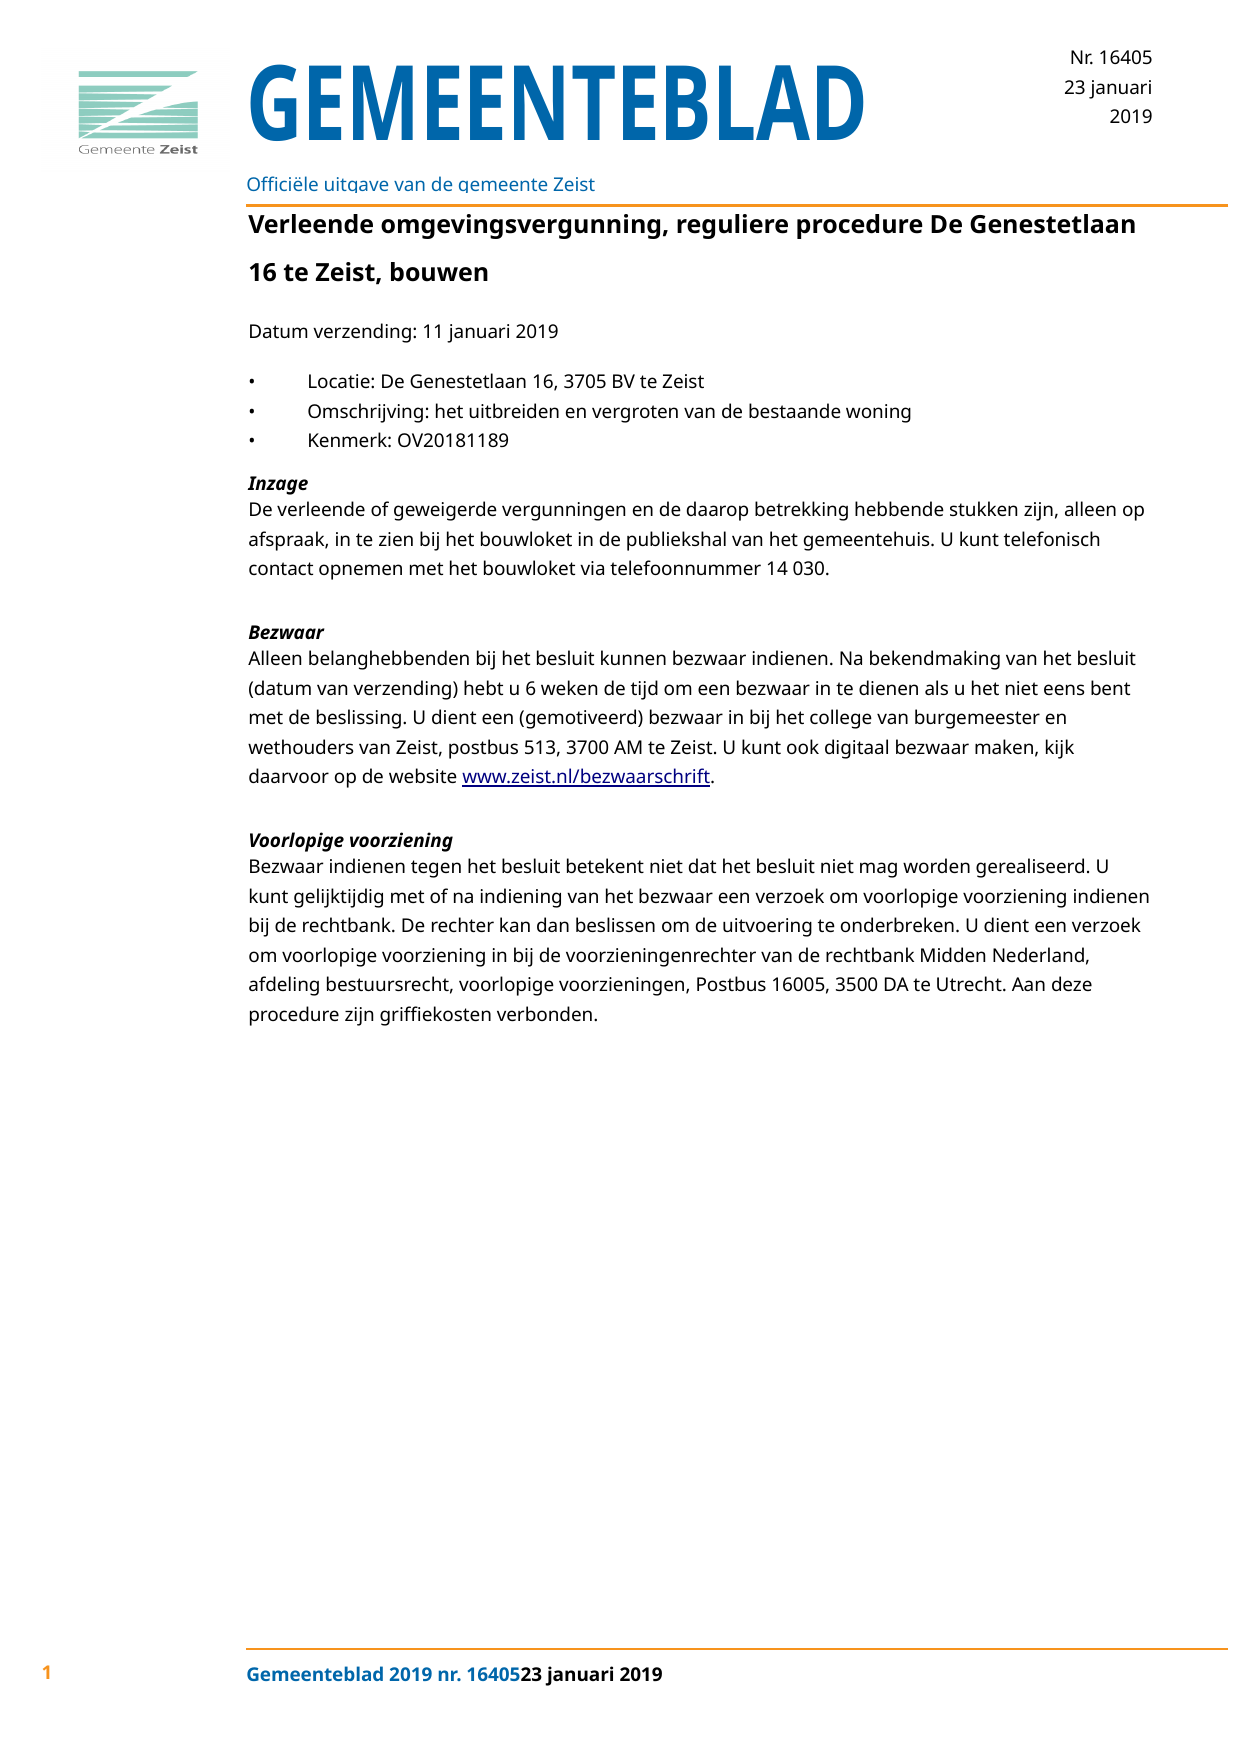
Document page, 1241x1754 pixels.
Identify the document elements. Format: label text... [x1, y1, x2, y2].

list Locatie: De Genestetlaan 16, 3705 BV te Zeist [248, 368, 1152, 394]
text Verleende omgevingsvergunning, reguliere procedure De Genestetlaan 16 te Zeist, bouwen [248, 207, 1152, 288]
list Kenmerk: OV20181189 [248, 427, 1152, 453]
list Omschrijving: het uitbreiden en vergroten van de bestaande woning [248, 398, 1152, 424]
text Bezwaar [248, 619, 1152, 645]
text Inzage [248, 471, 1152, 496]
text Alleen belanghebbenden bij het besluit kunnen bezwaar indienen. Na bekendmaking van het besluit (datum van verzending) hebt u 6 weken de tijd om een bezwaar in te dienen als u het niet eens bent met de beslissing. U dient een (gemotiveerd) bezwaar in bij het college van burgemeester en wethouders van Zeist, postbus 513, 3700 AM te Zeist. U kunt ook digitaal bezwaar maken, kijk daarvoor op de website www.zeist.nl/bezwaarschrift. [248, 645, 1152, 789]
text Voorlopige voorziening [248, 827, 1152, 853]
picture [41, 47, 231, 172]
text Bezwaar indienen tegen het besluit betekent niet dat het besluit niet mag worden gerealiseerd. U kunt gelijktijdig met of na indiening van het bezwaar een verzoek om voorlopige voorziening indienen bij de rechtbank. De rechter kan dan beslissen om de uitvoering te onderbreken. U dient een verzoek om voorlopige voorziening in bij de voorzieningenrechter van de rechtbank Midden Nederland, afdeling bestuursrecht, voorlopige voorzieningen, Postbus 16005, 3500 DA te Utrecht. Aan deze procedure zijn griffiekosten verbonden. [248, 853, 1152, 1027]
text Datum verzending: 11 januari 2019 [248, 318, 1152, 344]
text De verleende of geweigerde vergunningen en de daarop betrekking hebbende stukken zijn, alleen op afspraak, in te zien bij het bouwloket in de publiekshal van het gemeentehuis. U kunt telefonisch contact opnemen met het bouwloket via telefoonnummer 14 030. [248, 496, 1152, 581]
